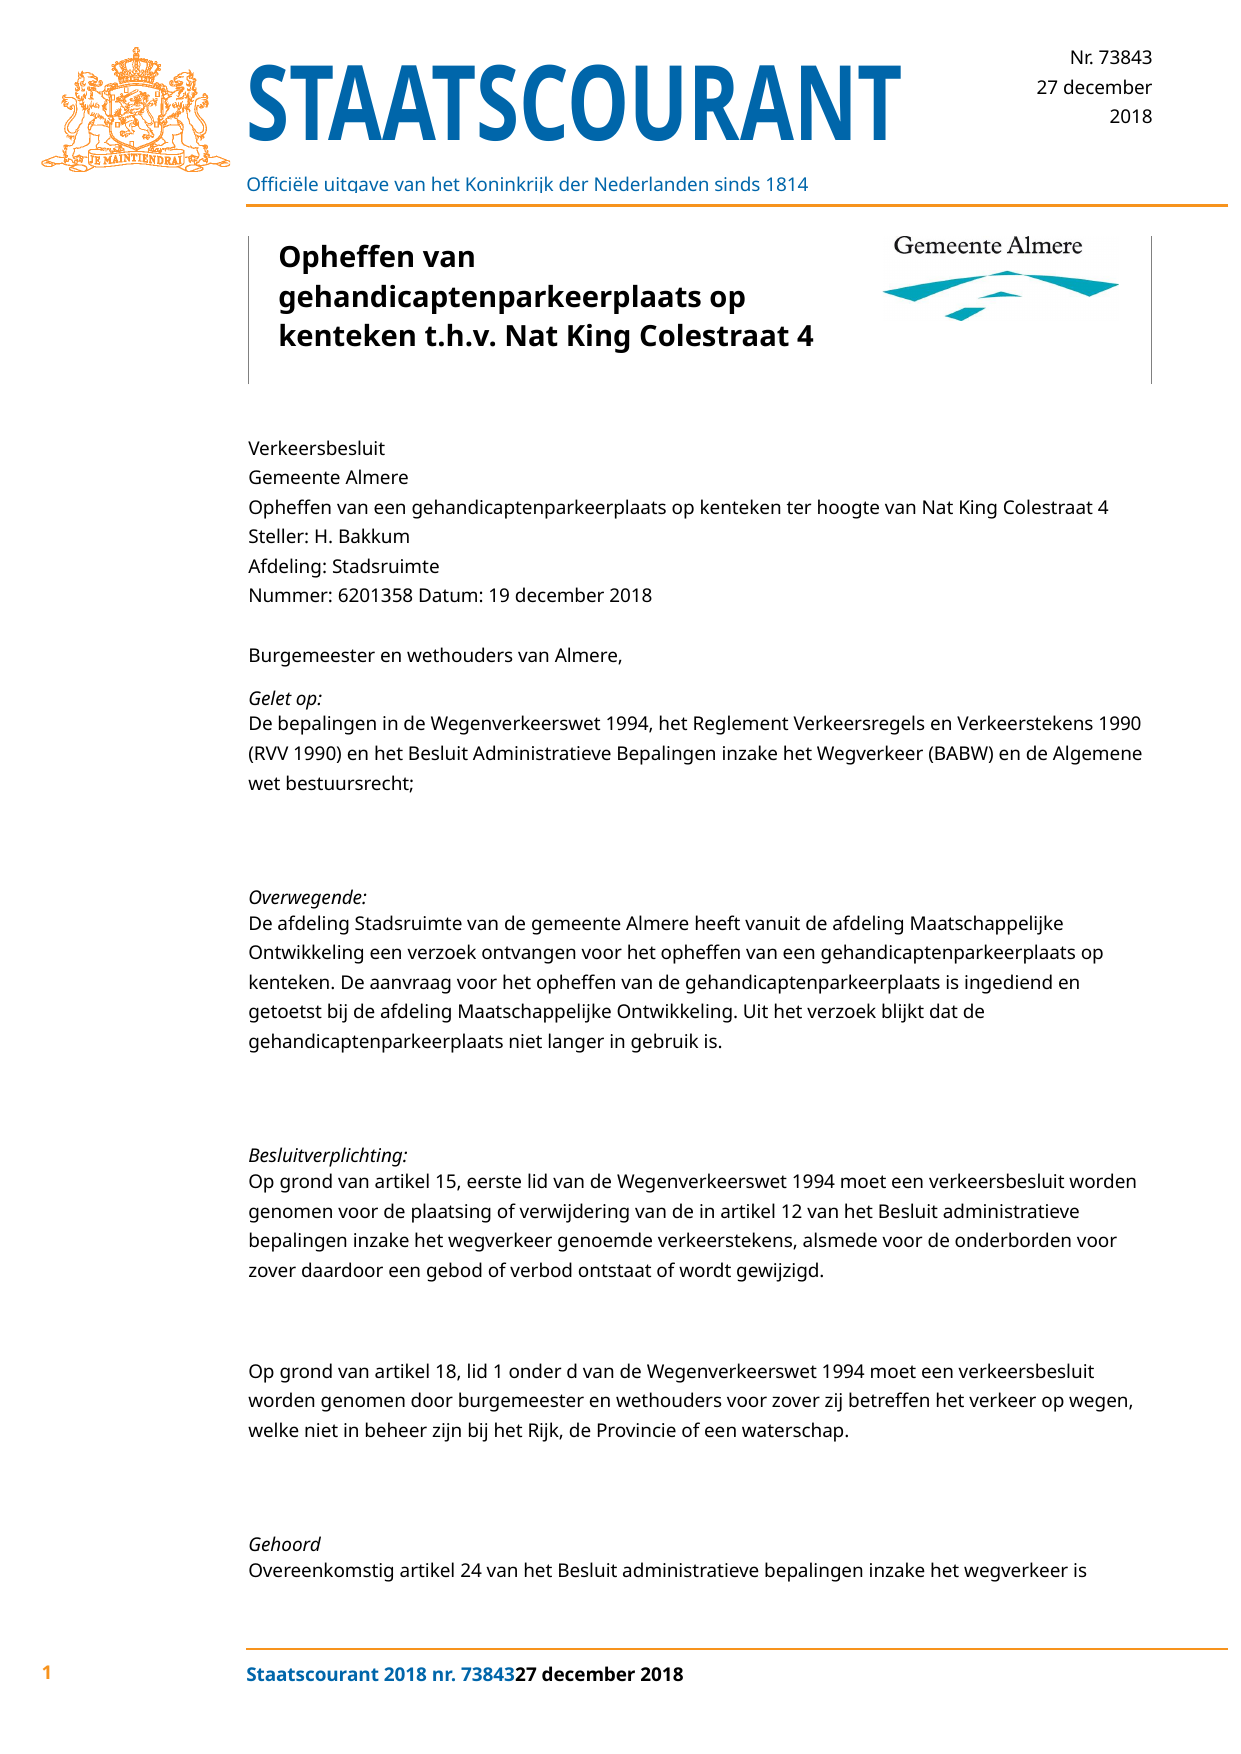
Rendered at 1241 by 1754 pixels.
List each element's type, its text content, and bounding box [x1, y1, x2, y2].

text Opheffen van een gehandicaptenparkeerplaats op kenteken ter hoogte van Nat King Colestraat 4 [248, 494, 1152, 519]
table_header [850, 236, 1151, 384]
table_header Opheffen van gehandicaptenparkeerplaats op kenteken t.h.v. Nat King Colestraat 4 [249, 236, 850, 384]
text Gelet op: [248, 685, 1152, 711]
text Steller: H. Bakkum [248, 523, 1152, 549]
text Besluitverplichting: [248, 1143, 1152, 1168]
text Burgemeester en wethouders van Almere, [248, 642, 1152, 667]
text Overwegende: [248, 884, 1152, 910]
text Op grond van artikel 18, lid 1 onder d van de Wegenverkeerswet 1994 moet een verkeersbesluit worden genomen door burgemeester en wethouders voor zover zij betreffen het verkeer op wegen, welke niet in beheer zijn bij het Rijk, de Provincie of een waterschap. [248, 1358, 1152, 1443]
picture [882, 236, 1119, 321]
text Gehoord [248, 1531, 1152, 1557]
text Verkeersbesluit [248, 435, 1152, 460]
text Gemeente Almere [248, 464, 1152, 490]
text De afdeling Stadsruimte van de gemeente Almere heeft vanuit de afdeling Maatschappelijke Ontwikkeling een verzoek ontvangen voor het opheffen van een gehandicaptenparkeerplaats op kenteken. De aanvraag voor het opheffen van de gehandicaptenparkeerplaats is ingediend en getoetst bij de afdeling Maatschappelijke Ontwikkeling. Uit het verzoek blijkt dat de gehandicaptenparkeerplaats niet langer in gebruik is. [248, 910, 1152, 1054]
picture [41, 47, 231, 172]
text Overeenkomstig artikel 24 van het Besluit administratieve bepalingen inzake het wegverkeer is [248, 1557, 1152, 1583]
text Nummer: 6201358 Datum: 19 december 2018 [248, 583, 1152, 608]
text Op grond van artikel 15, eerste lid van de Wegenverkeerswet 1994 moet een verkeersbesluit worden genomen voor de plaatsing of verwijdering van de in artikel 12 van het Besluit administratieve bepalingen inzake het wegverkeer genoemde verkeerstekens, alsmede voor de onderborden voor zover daardoor een gebod of verbod ontstaat of wordt gewijzigd. [248, 1168, 1152, 1283]
text De bepalingen in de Wegenverkeerswet 1994, het Reglement Verkeersregels en Verkeerstekens 1990 (RVV 1990) en het Besluit Administratieve Bepalingen inzake het Wegverkeer (BABW) en de Algemene wet bestuursrecht; [248, 711, 1152, 796]
text Afdeling: Stadsruimte [248, 553, 1152, 579]
